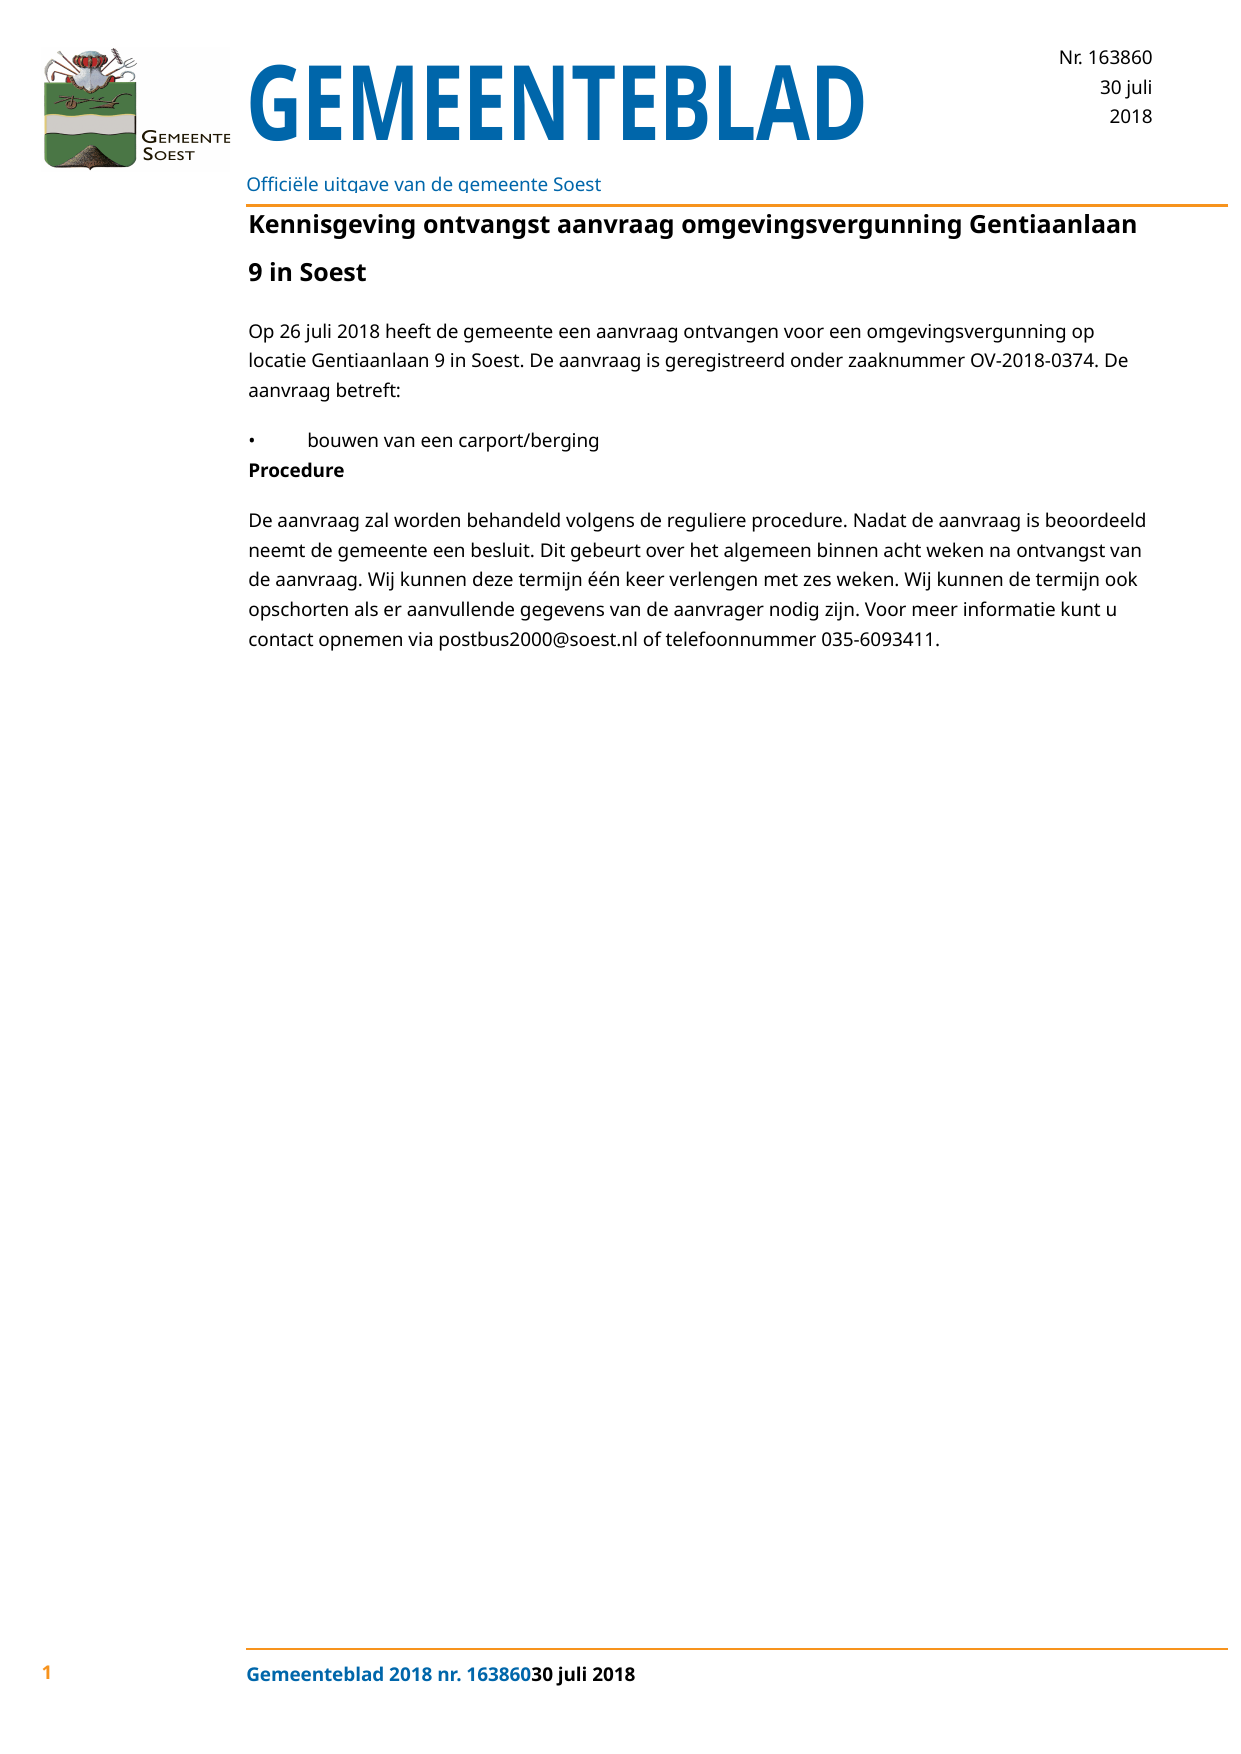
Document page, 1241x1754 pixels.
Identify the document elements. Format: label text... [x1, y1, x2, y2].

list bouwen van een carport/berging [248, 427, 1152, 453]
picture [41, 47, 231, 172]
text Procedure [248, 457, 1152, 483]
text Kennisgeving ontvangst aanvraag omgevingsvergunning Gentiaanlaan 9 in Soest [248, 207, 1152, 288]
text De aanvraag zal worden behandeld volgens de reguliere procedure. Nadat de aanvraag is beoordeeld neemt de gemeente een besluit. Dit gebeurt over het algemeen binnen acht weken na ontvangst van de aanvraag. Wij kunnen deze termijn één keer verlengen met zes weken. Wij kunnen de termijn ook opschorten als er aanvullende gegevens van de aanvrager nodig zijn. Voor meer informatie kunt u contact opnemen via postbus2000@soest.nl of telefoonnummer 035-6093411. [248, 507, 1152, 652]
text Op 26 juli 2018 heeft de gemeente een aanvraag ontvangen voor een omgevingsvergunning op locatie Gentiaanlaan 9 in Soest. De aanvraag is geregistreerd onder zaaknummer OV-2018-0374. De aanvraag betreft: [248, 318, 1152, 403]
